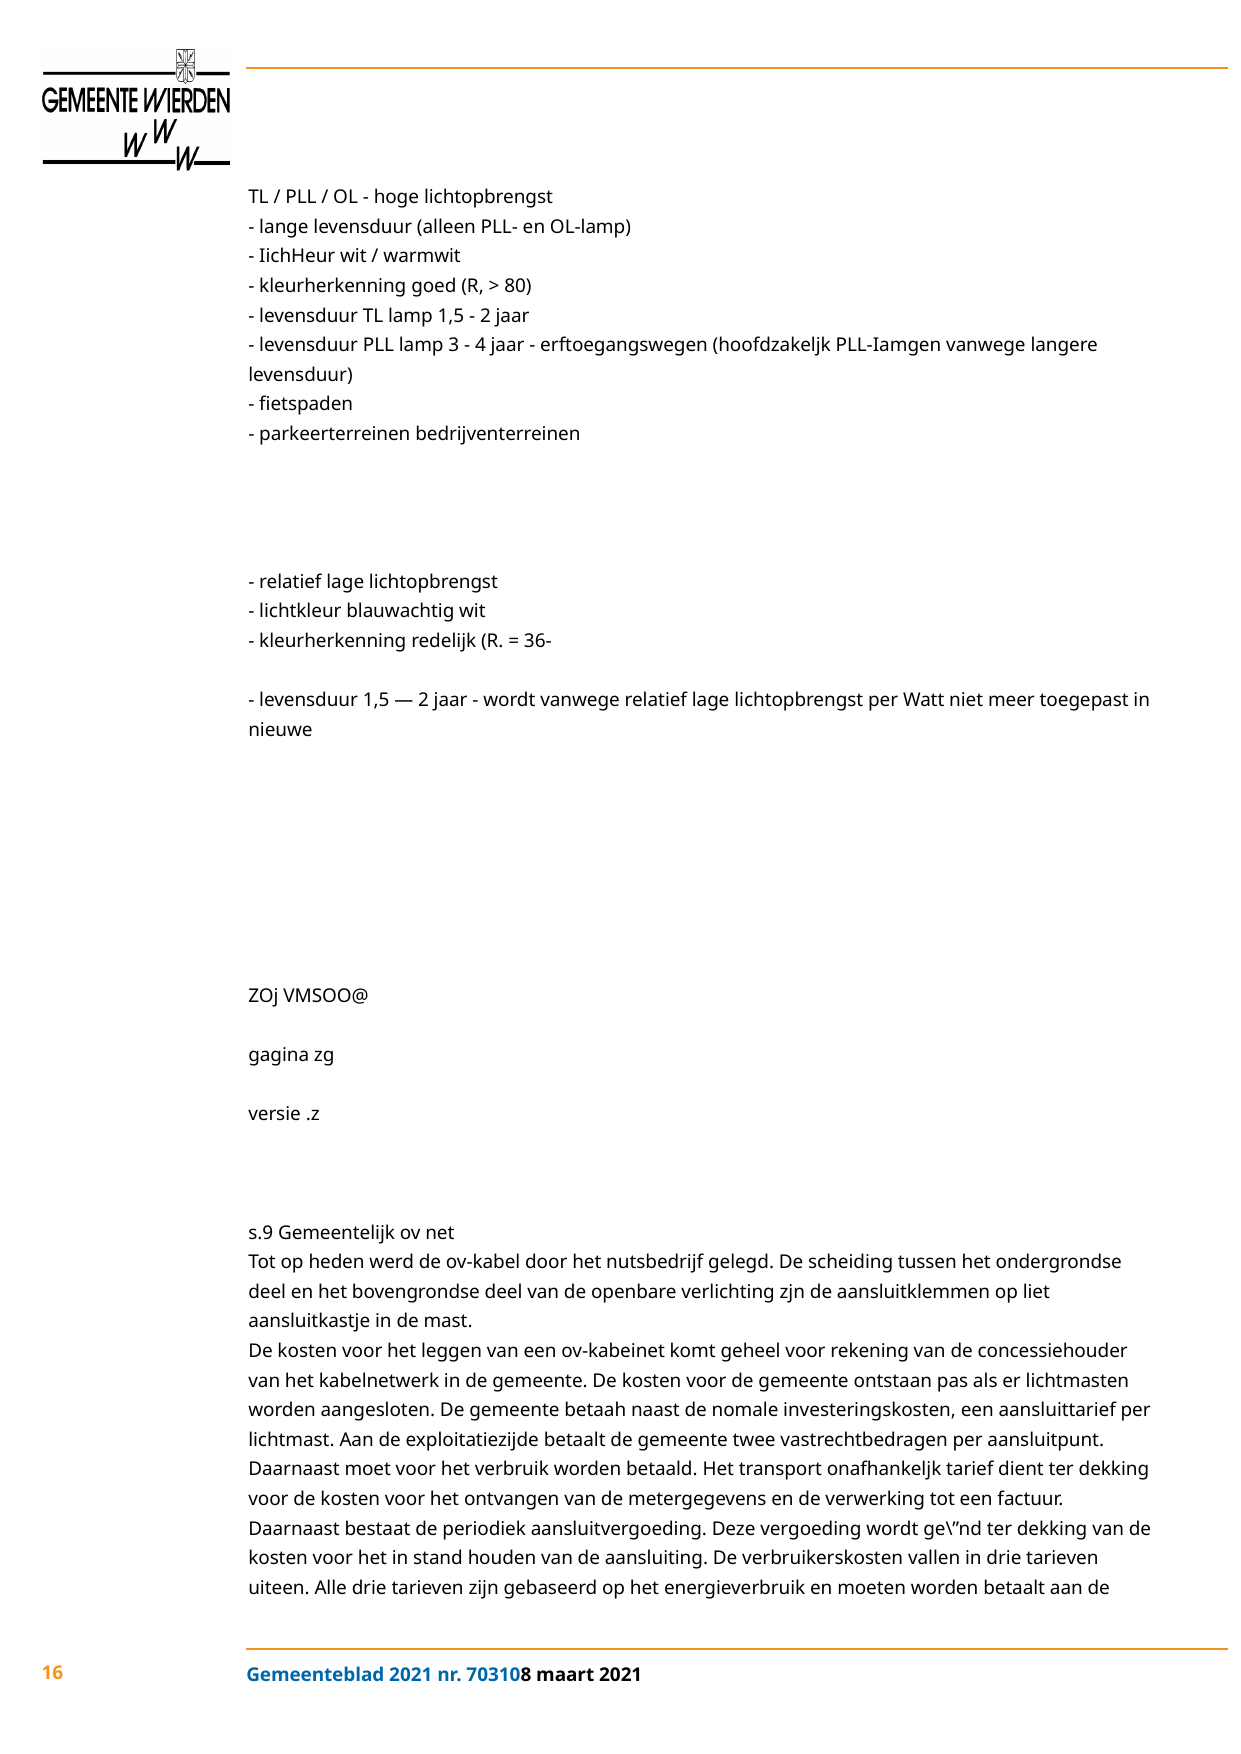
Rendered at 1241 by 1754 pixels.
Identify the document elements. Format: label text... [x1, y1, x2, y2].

text versie .z [248, 1101, 1152, 1126]
text - levensduur 1,5 — 2 jaar - wordt vanwege relatief lage lichtopbrengst per Watt niet meer toegepast in nieuwe [248, 686, 1152, 742]
text - levensduur PLL lamp 3 - 4 jaar - erftoegangswegen (hoofdzakeljk PLL-Iamgen vanwege langere levensduur) [248, 331, 1152, 387]
text ZOj VMSOO@ [248, 982, 1152, 1008]
text - kleurherkenning redelijk (R. = 36- [248, 627, 1152, 653]
text - lichtkleur blauwachtig wit [248, 598, 1152, 623]
text - parkeerterreinen bedrijventerreinen [248, 420, 1152, 446]
text - IichHeur wit / warmwit [248, 243, 1152, 268]
text - kleurherkenning goed (R, > 80) [248, 272, 1152, 298]
text TL / PLL / OL - hoge lichtopbrengst [248, 183, 1152, 209]
text - lange levensduur (alleen PLL- en OL-lamp) [248, 213, 1152, 239]
picture [41, 47, 231, 172]
text - levensduur TL lamp 1,5 - 2 jaar [248, 302, 1152, 328]
text gagina zg [248, 1041, 1152, 1067]
text Tot op heden werd de ov-kabel door het nutsbedrijf gelegd. De scheiding tussen het ondergrondse deel en het bovengrondse deel van de openbare verlichting zjn de aansluitklemmen op liet aansluitkastje in de mast. [248, 1248, 1152, 1333]
text s.9 Gemeentelijk ov net [248, 1219, 1152, 1245]
text De kosten voor het leggen van een ov-kabeinet komt geheel voor rekening van de concessiehouder van het kabelnetwerk in de gemeente. De kosten voor de gemeente ontstaan pas als er lichtmasten worden aangesloten. De gemeente betaah naast de nomale investeringskosten, een aansluittarief per lichtmast. Aan de exploitatiezijde betaalt de gemeente twee vastrechtbedragen per aansluitpunt. Daarnaast moet voor het verbruik worden betaald. Het transport onafhankeljk tarief dient ter dekking voor de kosten voor het ontvangen van de metergegevens en de verwerking tot een factuur. Daarnaast bestaat de periodiek aansluitvergoeding. Deze vergoeding wordt ge\”nd ter dekking van de kosten voor het in stand houden van de aansluiting. De verbruikerskosten vallen in drie tarieven uiteen. Alle drie tarieven zijn gebaseerd op het energieverbruik en moeten worden betaalt aan de [248, 1337, 1152, 1600]
text - relatief lage lichtopbrengst [248, 568, 1152, 594]
text - fietspaden [248, 391, 1152, 416]
